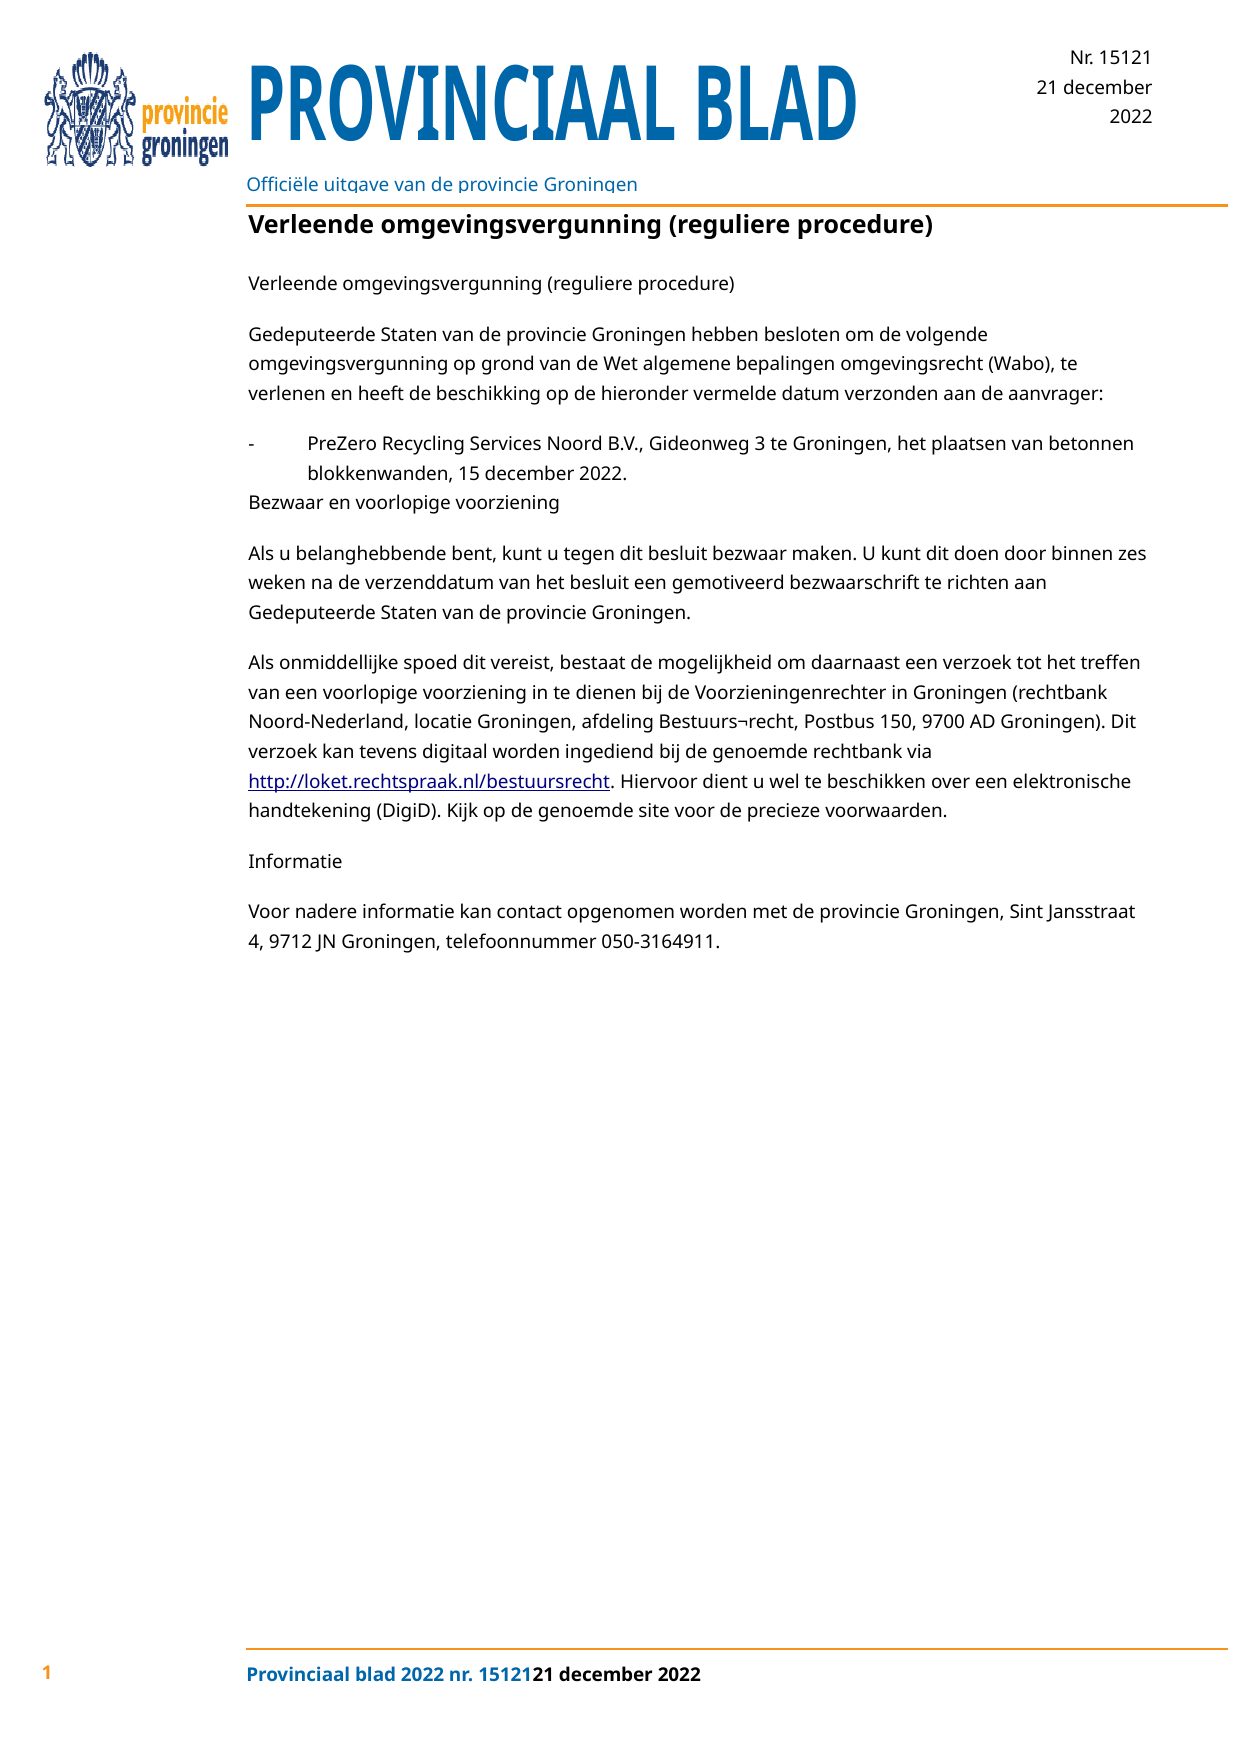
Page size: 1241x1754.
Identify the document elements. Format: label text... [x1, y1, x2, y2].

text Als u belanghebbende bent, kunt u tegen dit besluit bezwaar maken. U kunt dit doen door binnen zes weken na de verzenddatum van het besluit een gemotiveerd bezwaarschrift te richten aan Gedeputeerde Staten van de provincie Groningen. [248, 540, 1152, 625]
text Verleende omgevingsvergunning (reguliere procedure) [248, 207, 1152, 241]
text Als onmiddellijke spoed dit vereist, bestaat de mogelijkheid om daarnaast een verzoek tot het treffen van een voorlopige voorziening in te dienen bij de Voorzieningenrechter in Groningen (rechtbank Noord-Nederland, locatie Groningen, afdeling Bestuurs¬recht, Postbus 150, 9700 AD Groningen). Dit verzoek kan tevens digitaal worden ingediend bij de genoemde rechtbank via http://loket.rechtspraak.nl/bestuursrecht. Hiervoor dient u wel te beschikken over een elektronische handtekening (DigiD). Kijk op de genoemde site voor de precieze voorwaarden. [248, 649, 1152, 823]
text Verleende omgevingsvergunning (reguliere procedure) [248, 270, 1152, 296]
list PreZero Recycling Services Noord B.V., Gideonweg 3 te Groningen, het plaatsen van betonnen blokkenwanden, 15 december 2022. [248, 430, 1152, 486]
text Gedeputeerde Staten van de provincie Groningen hebben besloten om de volgende omgevingsvergunning op grond van de Wet algemene bepalingen omgevingsrecht (Wabo), te verlenen en heeft de beschikking op de hieronder vermelde datum verzonden aan de aanvrager: [248, 321, 1152, 406]
picture [41, 47, 231, 172]
text Informatie [248, 848, 1152, 873]
text Voor nadere informatie kan contact opgenomen worden met de provincie Groningen, Sint Jansstraat 4, 9712 JN Groningen, telefoonnummer 050-3164911. [248, 898, 1152, 953]
text Bezwaar en voorlopige voorziening [248, 489, 1152, 515]
